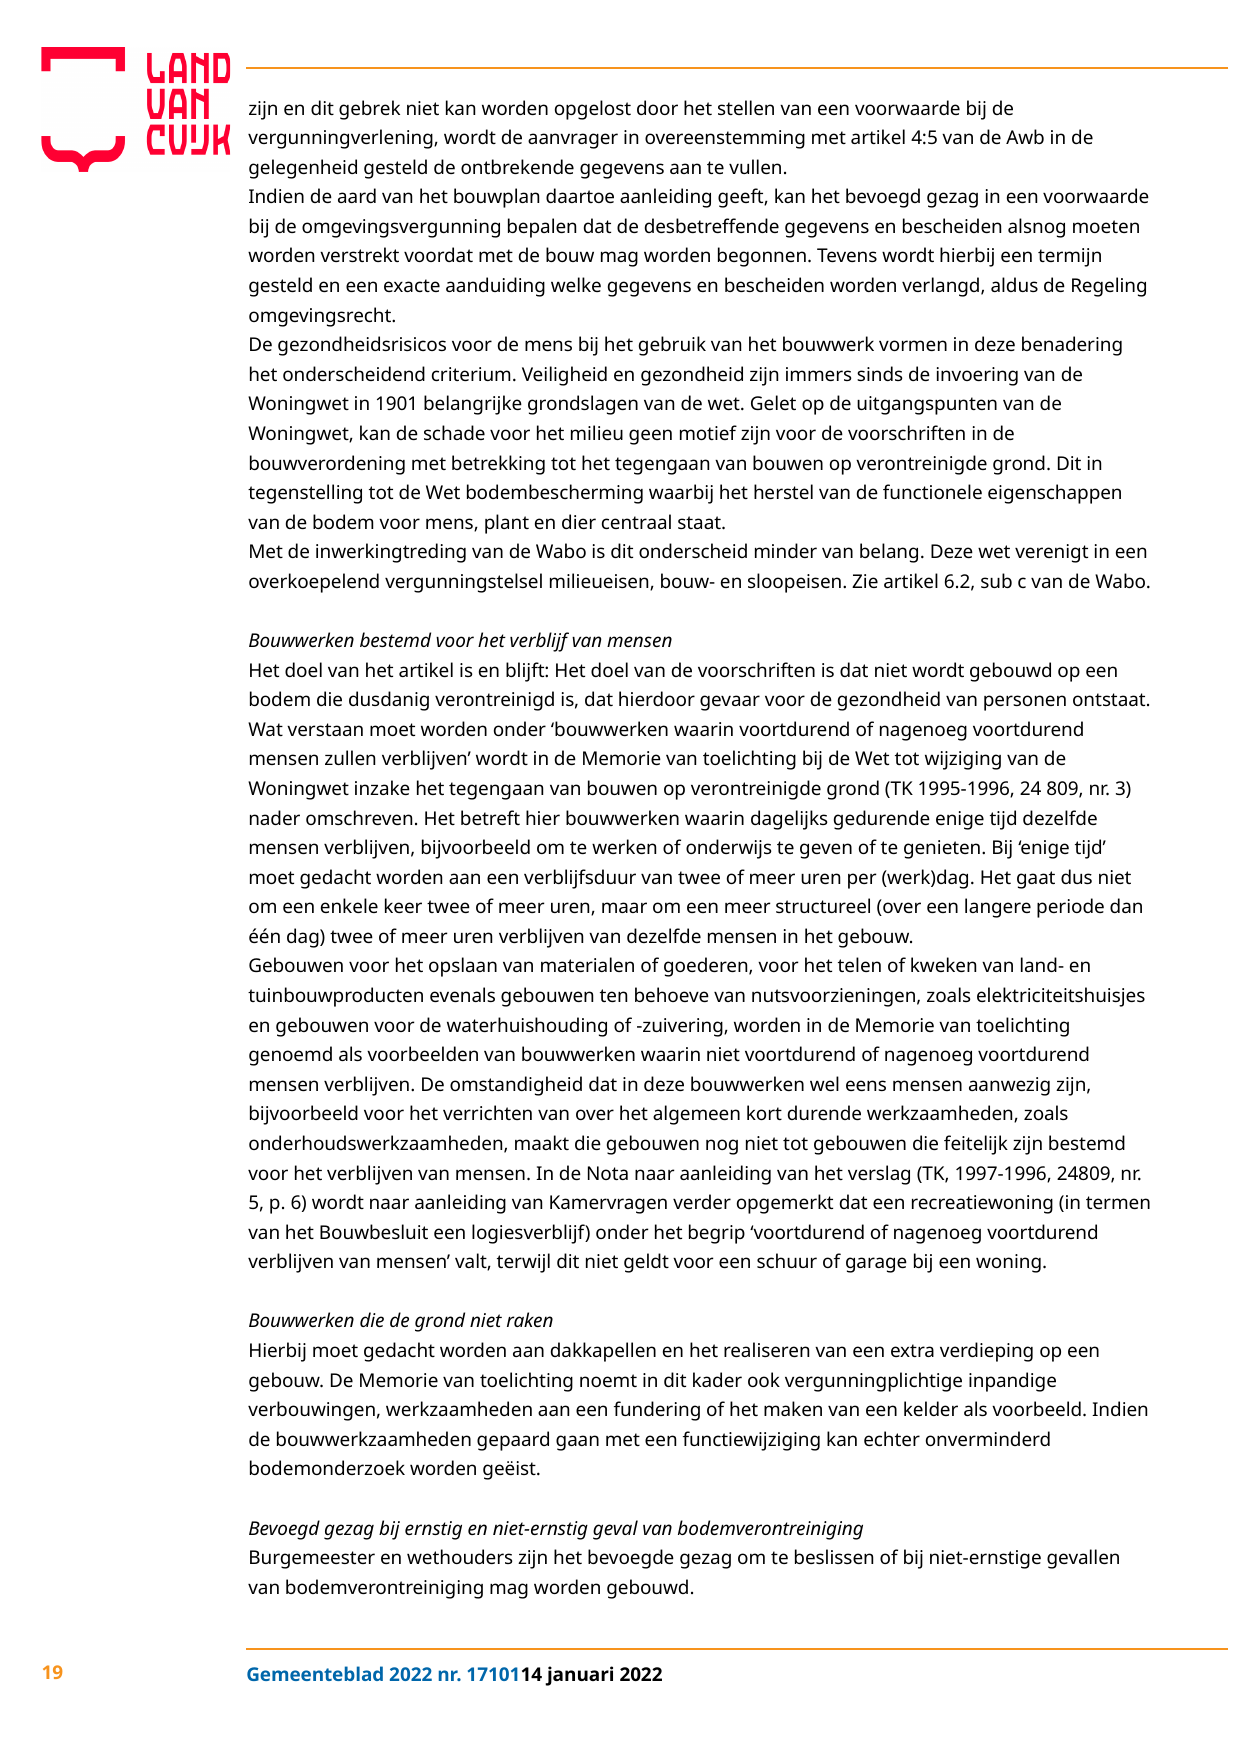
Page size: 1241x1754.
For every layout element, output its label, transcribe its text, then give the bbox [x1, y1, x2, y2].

text Bouwwerken bestemd voor het verblijf van mensen [248, 627, 1152, 653]
text Hierbij moet gedacht worden aan dakkapellen en het realiseren van een extra verdieping op een gebouw. De Memorie van toelichting noemt in dit kader ook vergunningplichtige inpandige verbouwingen, werkzaamheden aan een fundering of het maken van een kelder als voorbeeld. Indien de bouwwerkzaamheden gepaard gaan met een functiewijziging kan echter onverminderd bodemonderzoek worden geëist. [248, 1337, 1152, 1481]
text De gezondheidsrisicos voor de mens bij het gebruik van het bouwwerk vormen in deze benadering het onderscheidend criterium. Veiligheid en gezondheid zijn immers sinds de invoering van de Woningwet in 1901 belangrijke grondslagen van de wet. Gelet op de uitgangspunten van de Woningwet, kan de schade voor het milieu geen motief zijn voor de voorschriften in de bouwverordening met betrekking tot het tegengaan van bouwen op verontreinigde grond. Dit in tegenstelling tot de Wet bodembescherming waarbij het herstel van de functionele eigenschappen van de bodem voor mens, plant en dier centraal staat. [248, 331, 1152, 535]
text Met de inwerkingtreding van de Wabo is dit onderscheid minder van belang. Deze wet verenigt in een overkoepelend vergunningstelsel milieueisen, bouw- en sloopeisen. Zie artikel 6.2, sub c van de Wabo. [248, 538, 1152, 594]
picture [41, 47, 231, 172]
text Bevoegd gezag bij ernstig en niet-ernstig geval van bodemverontreiniging [248, 1515, 1152, 1541]
text Wat verstaan moet worden onder ‘bouwwerken waarin voortdurend of nagenoeg voortdurend mensen zullen verblijven’ wordt in de Memorie van toelichting bij de Wet tot wijziging van de Woningwet inzake het tegengaan van bouwen op verontreinigde grond (TK 1995-1996, 24 809, nr. 3) nader omschreven. Het betreft hier bouwwerken waarin dagelijks gedurende enige tijd dezelfde mensen verblijven, bijvoorbeeld om te werken of onderwijs te geven of te genieten. Bij ‘enige tijd’ moet gedacht worden aan een verblijfsduur van twee of meer uren per (werk)dag. Het gaat dus niet om een enkele keer twee of meer uren, maar om een meer structureel (over een langere periode dan één dag) twee of meer uren verblijven van dezelfde mensen in het gebouw. [248, 716, 1152, 949]
text Indien de aard van het bouwplan daartoe aanleiding geeft, kan het bevoegd gezag in een voorwaarde bij de omgevingsvergunning bepalen dat de desbetreffende gegevens en bescheiden alsnog moeten worden verstrekt voordat met de bouw mag worden begonnen. Tevens wordt hierbij een termijn gesteld en een exacte aanduiding welke gegevens en bescheiden worden verlangd, aldus de Regeling omgevingsrecht. [248, 183, 1152, 328]
text zijn en dit gebrek niet kan worden opgelost door het stellen van een voorwaarde bij de vergunningverlening, wordt de aanvrager in overeenstemming met artikel 4:5 van de Awb in de gelegenheid gesteld de ontbrekende gegevens aan te vullen. [248, 95, 1152, 180]
text Burgemeester en wethouders zijn het bevoegde gezag om te beslissen of bij niet-ernstige gevallen van bodemverontreiniging mag worden gebouwd. [248, 1544, 1152, 1600]
text Gebouwen voor het opslaan van materialen of goederen, voor het telen of kweken van land- en tuinbouwproducten evenals gebouwen ten behoeve van nutsvoorzieningen, zoals elektriciteitshuisjes en gebouwen voor de waterhuishouding of -zuivering, worden in de Memorie van toelichting genoemd als voorbeelden van bouwwerken waarin niet voortdurend of nagenoeg voortdurend mensen verblijven. De omstandigheid dat in deze bouwwerken wel eens mensen aanwezig zijn, bijvoorbeeld voor het verrichten van over het algemeen kort durende werkzaamheden, zoals onderhoudswerkzaamheden, maakt die gebouwen nog niet tot gebouwen die feitelijk zijn bestemd voor het verblijven van mensen. In de Nota naar aanleiding van het verslag (TK, 1997-1996, 24809, nr. 5, p. 6) wordt naar aanleiding van Kamervragen verder opgemerkt dat een recreatiewoning (in termen van het Bouwbesluit een logiesverblijf) onder het begrip ‘voortdurend of nagenoeg voortdurend verblijven van mensen’ valt, terwijl dit niet geldt voor een schuur of garage bij een woning. [248, 953, 1152, 1274]
text Het doel van het artikel is en blijft: Het doel van de voorschriften is dat niet wordt gebouwd op een bodem die dusdanig verontreinigd is, dat hierdoor gevaar voor de gezondheid van personen ontstaat. [248, 657, 1152, 712]
text Bouwwerken die de grond niet raken [248, 1308, 1152, 1333]
